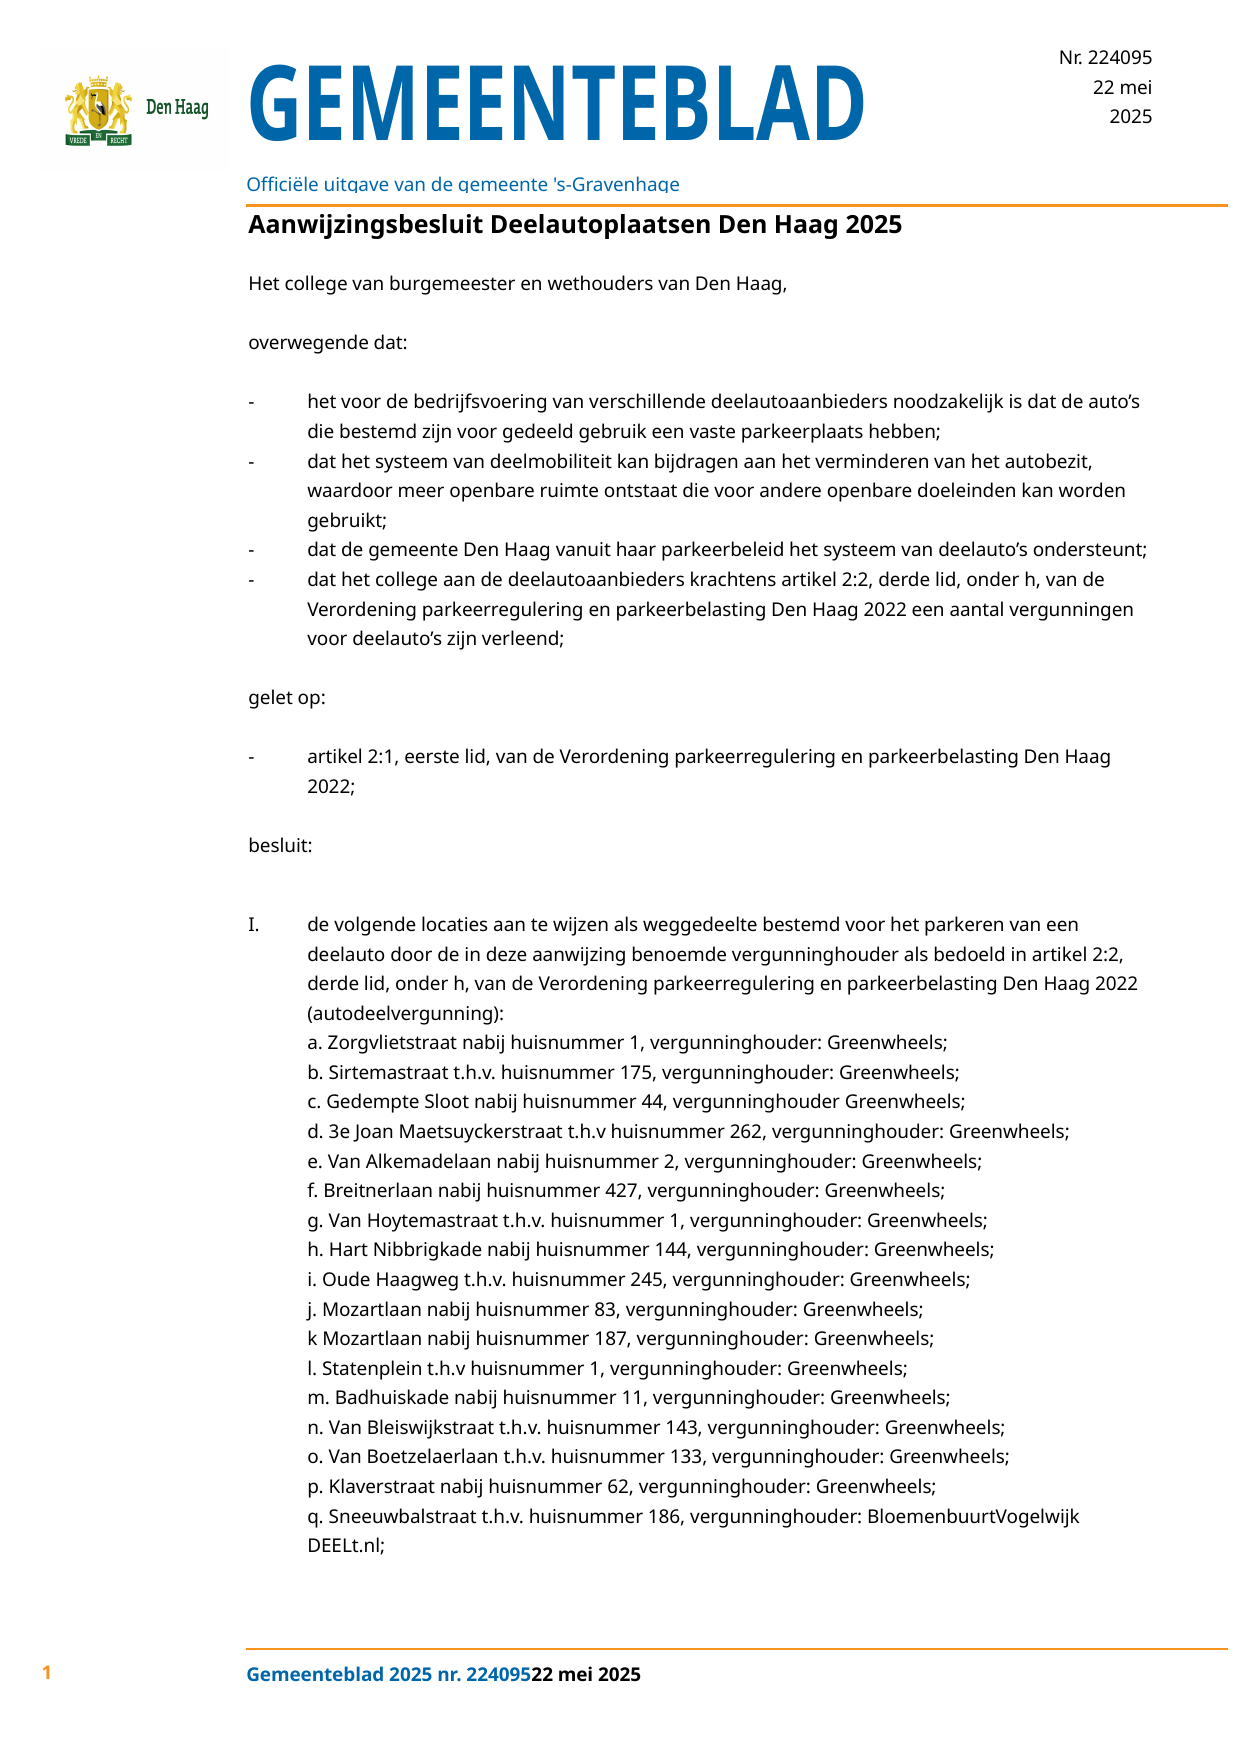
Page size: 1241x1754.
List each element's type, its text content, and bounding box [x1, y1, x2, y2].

list het voor de bedrijfsvoering van verschillende deelautoaanbieders noodzakelijk is dat de auto’s die bestemd zijn voor gedeeld gebruik een vaste parkeerplaats hebben; [248, 389, 1152, 444]
list n. Van Bleiswijkstraat t.h.v. huisnummer 143, vergunninghouder: Greenwheels; [248, 1414, 1152, 1440]
list q. Sneeuwbalstraat t.h.v. huisnummer 186, vergunninghouder: BloemenbuurtVogelwijk DEELt.nl; [248, 1503, 1152, 1558]
list dat het systeem van deelmobiliteit kan bijdragen aan het verminderen van het autobezit, waardoor meer openbare ruimte ontstaat die voor andere openbare doeleinden kan worden gebruikt; [248, 448, 1152, 533]
text overwegende dat: [248, 329, 1152, 355]
list j. Mozartlaan nabij huisnummer 83, vergunninghouder: Greenwheels; [248, 1296, 1152, 1322]
text Aanwijzingsbesluit Deelautoplaatsen Den Haag 2025 [248, 207, 1152, 241]
list m. Badhuiskade nabij huisnummer 11, vergunninghouder: Greenwheels; [248, 1384, 1152, 1410]
text besluit: [248, 832, 1152, 858]
list o. Van Boetzelaerlaan t.h.v. huisnummer 133, vergunninghouder: Greenwheels; [248, 1444, 1152, 1469]
list f. Breitnerlaan nabij huisnummer 427, vergunninghouder: Greenwheels; [248, 1177, 1152, 1203]
list h. Hart Nibbrigkade nabij huisnummer 144, vergunninghouder: Greenwheels; [248, 1237, 1152, 1262]
list l. Statenplein t.h.v huisnummer 1, vergunninghouder: Greenwheels; [248, 1355, 1152, 1381]
list p. Klaverstraat nabij huisnummer 62, vergunninghouder: Greenwheels; [248, 1473, 1152, 1499]
list de volgende locaties aan te wijzen als weggedeelte bestemd voor het parkeren van een deelauto door de in deze aanwijzing benoemde vergunninghouder als bedoeld in artikel 2:2, derde lid, onder h, van de Verordening parkeerregulering en parkeerbelasting Den Haag 2022 (autodeelvergunning): [248, 911, 1152, 1026]
list i. Oude Haagweg t.h.v. huisnummer 245, vergunninghouder: Greenwheels; [248, 1266, 1152, 1292]
list b. Sirtemastraat t.h.v. huisnummer 175, vergunninghouder: Greenwheels; [248, 1059, 1152, 1085]
list d. 3e Joan Maetsuyckerstraat t.h.v huisnummer 262, vergunninghouder: Greenwheels; [248, 1118, 1152, 1144]
text Het college van burgemeester en wethouders van Den Haag, [248, 270, 1152, 296]
list c. Gedempte Sloot nabij huisnummer 44, vergunninghouder Greenwheels; [248, 1089, 1152, 1114]
list dat het college aan de deelautoaanbieders krachtens artikel 2:2, derde lid, onder h, van de Verordening parkeerregulering en parkeerbelasting Den Haag 2022 een aantal vergunningen voor deelauto’s zijn verleend; [248, 566, 1152, 651]
picture [41, 47, 231, 172]
text gelet op: [248, 684, 1152, 710]
list g. Van Hoytemastraat t.h.v. huisnummer 1, vergunninghouder: Greenwheels; [248, 1207, 1152, 1233]
list k Mozartlaan nabij huisnummer 187, vergunninghouder: Greenwheels; [248, 1325, 1152, 1351]
list e. Van Alkemadelaan nabij huisnummer 2, vergunninghouder: Greenwheels; [248, 1148, 1152, 1174]
list dat de gemeente Den Haag vanuit haar parkeerbeleid het systeem van deelauto’s ondersteunt; [248, 537, 1152, 562]
list a. Zorgvlietstraat nabij huisnummer 1, vergunninghouder: Greenwheels; [248, 1029, 1152, 1055]
list artikel 2:1, eerste lid, van de Verordening parkeerregulering en parkeerbelasting Den Haag 2022; [248, 744, 1152, 799]
